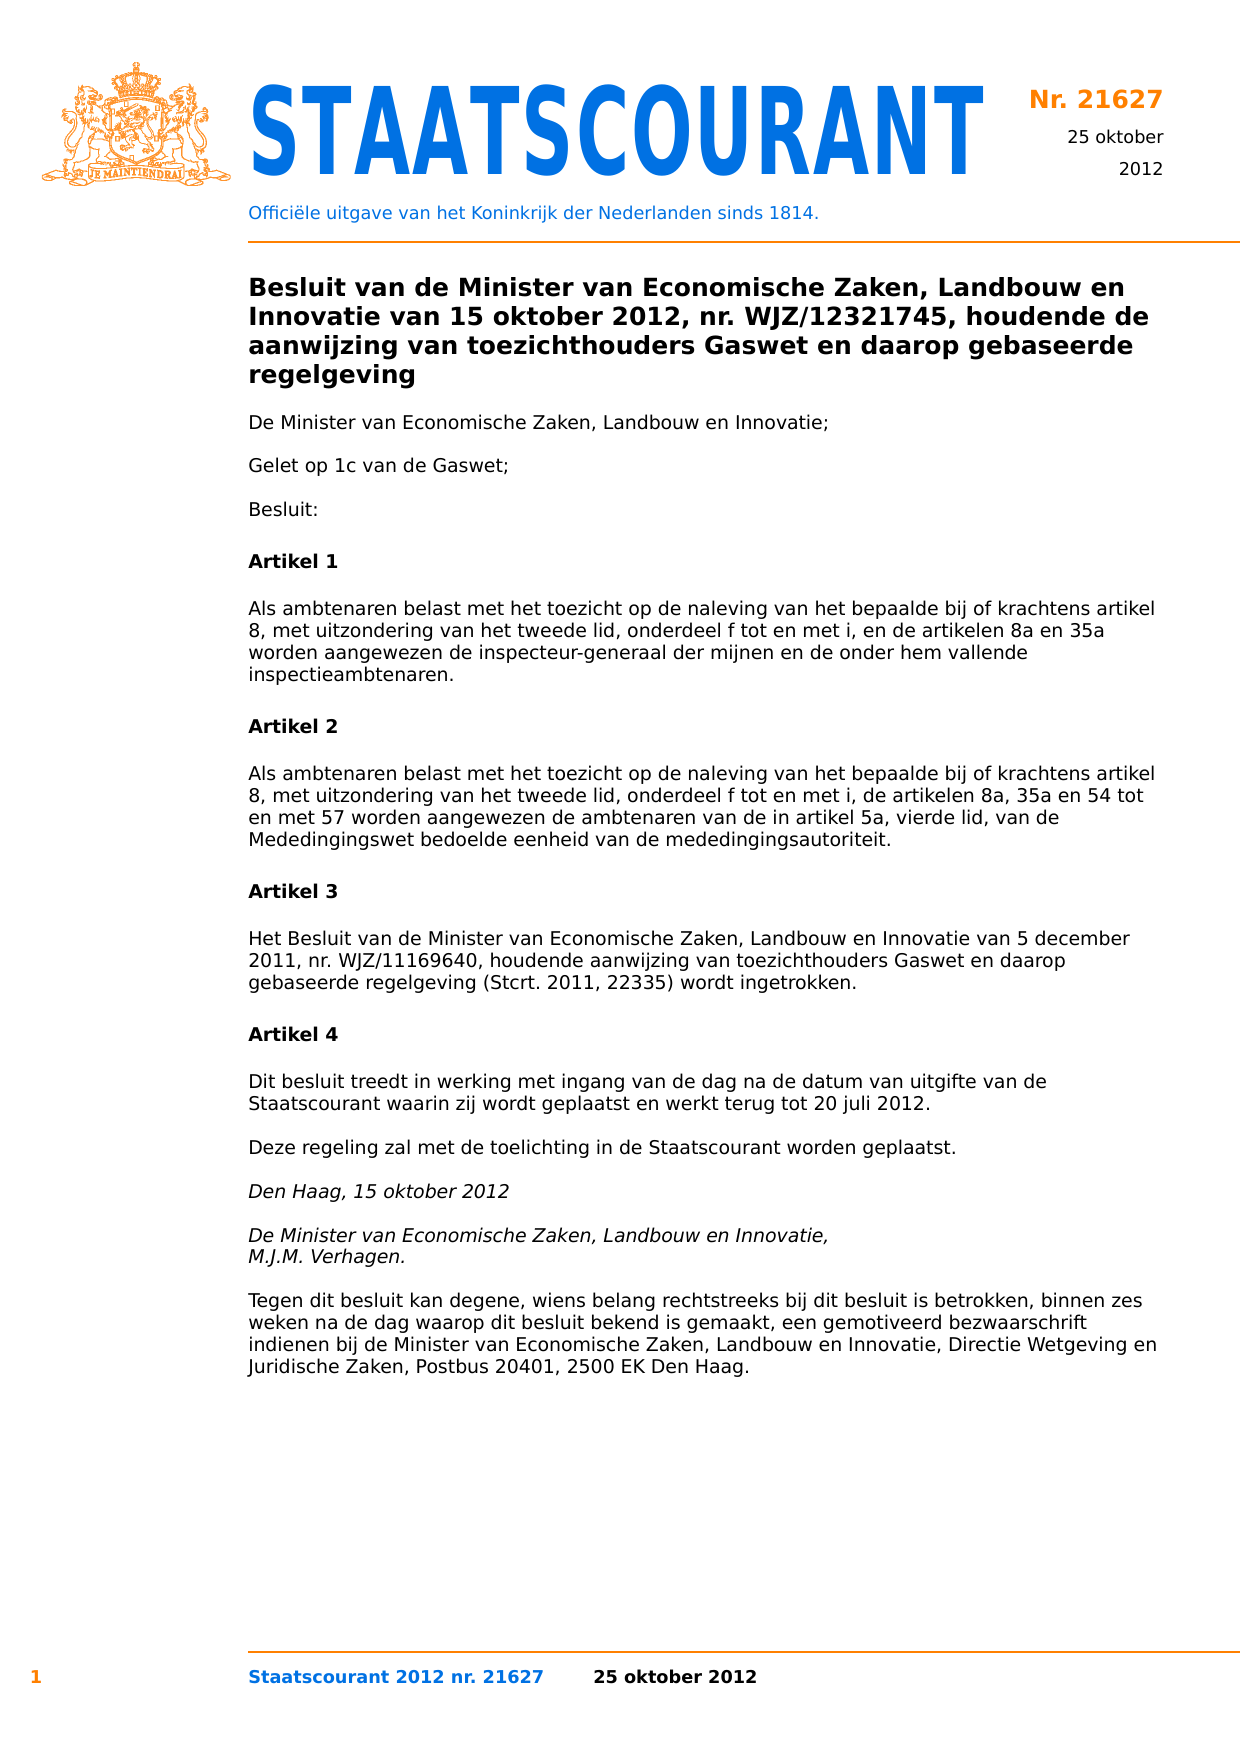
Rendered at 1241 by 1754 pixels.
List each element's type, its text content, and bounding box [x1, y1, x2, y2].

picture [41, 62, 231, 186]
table_cell Officiële uitgave van het Koninkrijk der Nederlanden sinds 1814. [248, 203, 1240, 241]
text Deze regeling zal met de toelichting in de Staatscourant worden geplaatst. [248, 1137, 1163, 1159]
subtitle Artikel 1 [248, 551, 1163, 573]
table_header STAATSCOURANT [248, 62, 998, 203]
text Als ambtenaren belast met het toezicht op de naleving van het bepaalde bij of krachtens artikel 8, met uitzondering van het tweede lid, onderdeel f tot en met i, de artikelen 8a, 35a en 54 tot en met 57 worden aangewezen de ambtenaren van de in artikel 5a, vierde lid, van de Mededingingswet bedoelde eenheid van de mededingingsautoriteit. [248, 763, 1163, 851]
table_header [25, 62, 248, 241]
text Den Haag, 15 oktober 2012 [248, 1181, 1163, 1203]
subtitle Artikel 4 [248, 1024, 1163, 1046]
table_header Nr. 21627 [998, 62, 1240, 121]
text De Minister van Economische Zaken, Landbouw en Innovatie, M.J.M. Verhagen. [248, 1224, 1163, 1268]
text Gelet op 1c van de Gaswet; [248, 455, 1163, 477]
text Het Besluit van de Minister van Economische Zaken, Landbouw en Innovatie van 5 december 2011, nr. WJZ/11169640, houdende aanwijzing van toezichthouders Gaswet en daarop gebaseerde regelgeving (Stcrt. 2011, 22335) wordt ingetrokken. [248, 928, 1163, 994]
table_cell 25 oktober [998, 121, 1240, 153]
text Dit besluit treedt in werking met ingang van de dag na de datum van uitgifte van de Staatscourant waarin zij wordt geplaatst en werkt terug tot 20 juli 2012. [248, 1071, 1163, 1115]
subtitle Artikel 2 [248, 716, 1163, 738]
text Tegen dit besluit kan degene, wiens belang rechtstreeks bij dit besluit is betrokken, binnen zes weken na de dag waarop dit besluit bekend is gemaakt, een gemotiveerd bezwaarschrift indienen bij de Minister van Economische Zaken, Landbouw en Innovatie, Directie Wetgeving en Juridische Zaken, Postbus 20401, 2500 EK Den Haag. [248, 1290, 1163, 1378]
subtitle Besluit van de Minister van Economische Zaken, Landbouw en Innovatie van 15 oktober 2012, nr. WJZ/12321745, houdende de aanwijzing van toezichthouders Gaswet en daarop gebaseerde regelgeving [248, 273, 1163, 390]
text Als ambtenaren belast met het toezicht op de naleving van het bepaalde bij of krachtens artikel 8, met uitzondering van het tweede lid, onderdeel f tot en met i, en de artikelen 8a en 35a worden aangewezen de inspecteur-generaal der mijnen en de onder hem vallende inspectieambtenaren. [248, 598, 1163, 686]
text De Minister van Economische Zaken, Landbouw en Innovatie; [248, 412, 1163, 433]
text Besluit: [248, 499, 1163, 521]
table_cell 2012 [998, 153, 1240, 203]
subtitle Artikel 3 [248, 881, 1163, 903]
